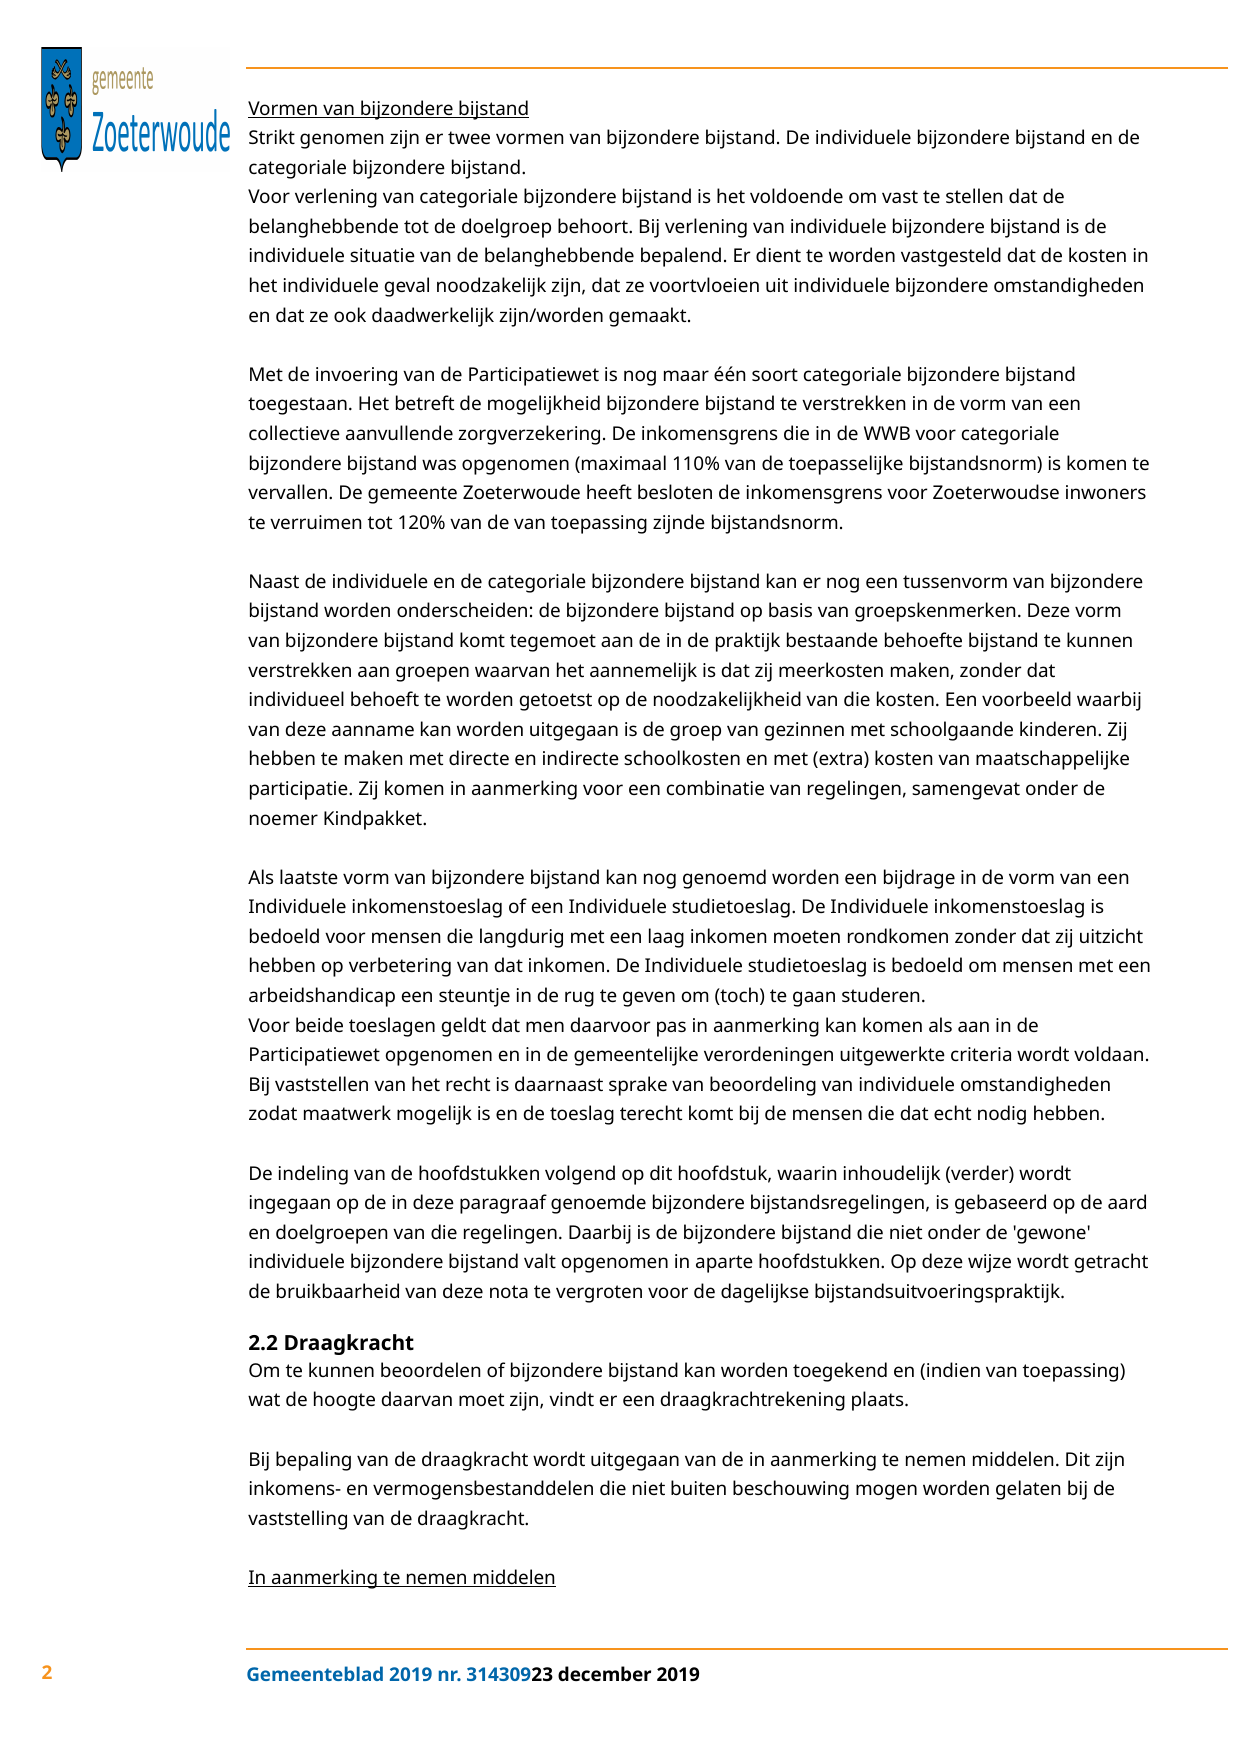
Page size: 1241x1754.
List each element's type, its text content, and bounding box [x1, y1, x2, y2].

text Voor beide toeslagen geldt dat men daarvoor pas in aanmerking kan komen als aan in de Participatiewet opgenomen en in de gemeentelijke verordeningen uitgewerkte criteria wordt voldaan. Bij vaststellen van het recht is daarnaast sprake van beoordeling van individuele omstandigheden zodat maatwerk mogelijk is en de toeslag terecht komt bij de mensen die dat echt nodig hebben. [248, 1012, 1152, 1126]
text Vormen van bijzondere bijstand [248, 95, 1152, 121]
text Om te kunnen beoordelen of bijzondere bijstand kan worden toegekend en (indien van toepassing) wat de hoogte daarvan moet zijn, vindt er een draagkrachtrekening plaats. [248, 1357, 1152, 1412]
text Voor verlening van categoriale bijzondere bijstand is het voldoende om vast te stellen dat de belanghebbende tot de doelgroep behoort. Bij verlening van individuele bijzondere bijstand is de individuele situatie van de belanghebbende bepalend. Er dient te worden vastgesteld dat de kosten in het individuele geval noodzakelijk zijn, dat ze voortvloeien uit individuele bijzondere omstandigheden en dat ze ook daadwerkelijk zijn/worden gemaakt. [248, 183, 1152, 328]
text De indeling van de hoofdstukken volgend op dit hoofdstuk, waarin inhoudelijk (verder) wordt ingegaan op de in deze paragraaf genoemde bijzondere bijstandsregelingen, is gebaseerd op de aard en doelgroepen van die regelingen. Daarbij is de bijzondere bijstand die niet onder de 'gewone' individuele bijzondere bijstand valt opgenomen in aparte hoofdstukken. Op deze wijze wordt getracht de bruikbaarheid van deze nota te vergroten voor de dagelijkse bijstandsuitvoeringspraktijk. [248, 1160, 1152, 1304]
text Bij bepaling van de draagkracht wordt uitgegaan van de in aanmerking te nemen middelen. Dit zijn inkomens- en vermogensbestanddelen die niet buiten beschouwing mogen worden gelaten bij de vaststelling van de draagkracht. [248, 1446, 1152, 1531]
text Strikt genomen zijn er twee vormen van bijzondere bijstand. De individuele bijzondere bijstand en de categoriale bijzondere bijstand. [248, 124, 1152, 180]
text In aanmerking te nemen middelen [248, 1564, 1152, 1590]
text Naast de individuele en de categoriale bijzondere bijstand kan er nog een tussenvorm van bijzondere bijstand worden onderscheiden: de bijzondere bijstand op basis van groepskenmerken. Deze vorm van bijzondere bijstand komt tegemoet aan de in de praktijk bestaande behoefte bijstand te kunnen verstrekken aan groepen waarvan het aannemelijk is dat zij meerkosten maken, zonder dat individueel behoeft te worden getoetst op de noodzakelijkheid van die kosten. Een voorbeeld waarbij van deze aanname kan worden uitgegaan is de groep van gezinnen met schoolgaande kinderen. Zij hebben te maken met directe en indirecte schoolkosten en met (extra) kosten van maatschappelijke participatie. Zij komen in aanmerking voor een combinatie van regelingen, samengevat onder de noemer Kindpakket. [248, 568, 1152, 831]
picture [41, 47, 231, 172]
text Als laatste vorm van bijzondere bijstand kan nog genoemd worden een bijdrage in de vorm van een Individuele inkomenstoeslag of een Individuele studietoeslag. De Individuele inkomenstoeslag is bedoeld voor mensen die langdurig met een laag inkomen moeten rondkomen zonder dat zij uitzicht hebben op verbetering van dat inkomen. De Individuele studietoeslag is bedoeld om mensen met een arbeidshandicap een steuntje in de rug te geven om (toch) te gaan studeren. [248, 864, 1152, 1008]
text Met de invoering van de Participatiewet is nog maar één soort categoriale bijzondere bijstand toegestaan. Het betreft de mogelijkheid bijzondere bijstand te verstrekken in de vorm van een collectieve aanvullende zorgverzekering. De inkomensgrens die in de WWB voor categoriale bijzondere bijstand was opgenomen (maximaal 110% van de toepasselijke bijstandsnorm) is komen te vervallen. De gemeente Zoeterwoude heeft besloten de inkomensgrens voor Zoeterwoudse inwoners te verruimen tot 120% van de van toepassing zijnde bijstandsnorm. [248, 361, 1152, 535]
text 2.2 Draagkracht [248, 1328, 1152, 1357]
